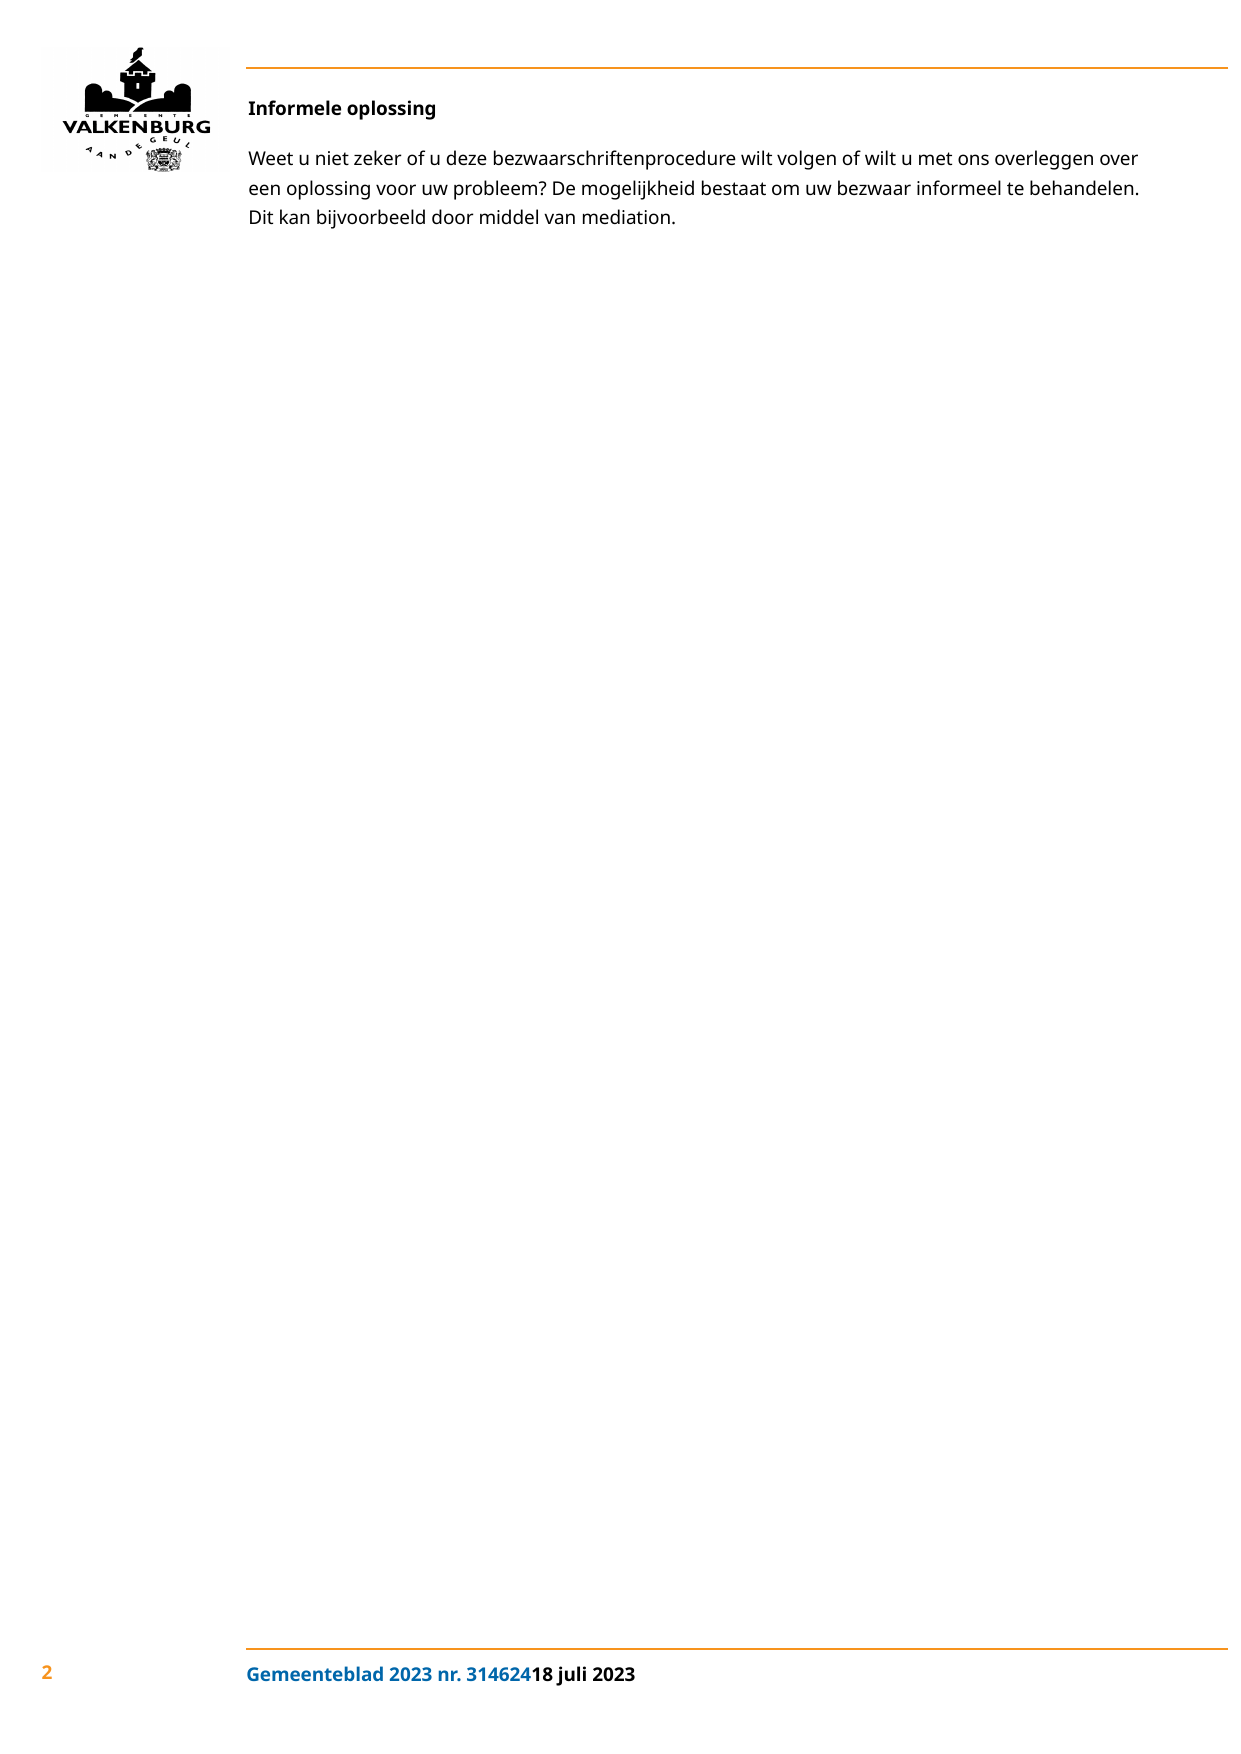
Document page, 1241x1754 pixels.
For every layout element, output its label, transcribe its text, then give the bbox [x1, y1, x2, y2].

text Weet u niet zeker of u deze bezwaarschriftenprocedure wilt volgen of wilt u met ons overleggen over een oplossing voor uw probleem? De mogelijkheid bestaat om uw bezwaar informeel te behandelen. Dit kan bijvoorbeeld door middel van mediation. [248, 145, 1152, 230]
text Informele oplossing [248, 95, 1152, 121]
picture [41, 47, 231, 172]
